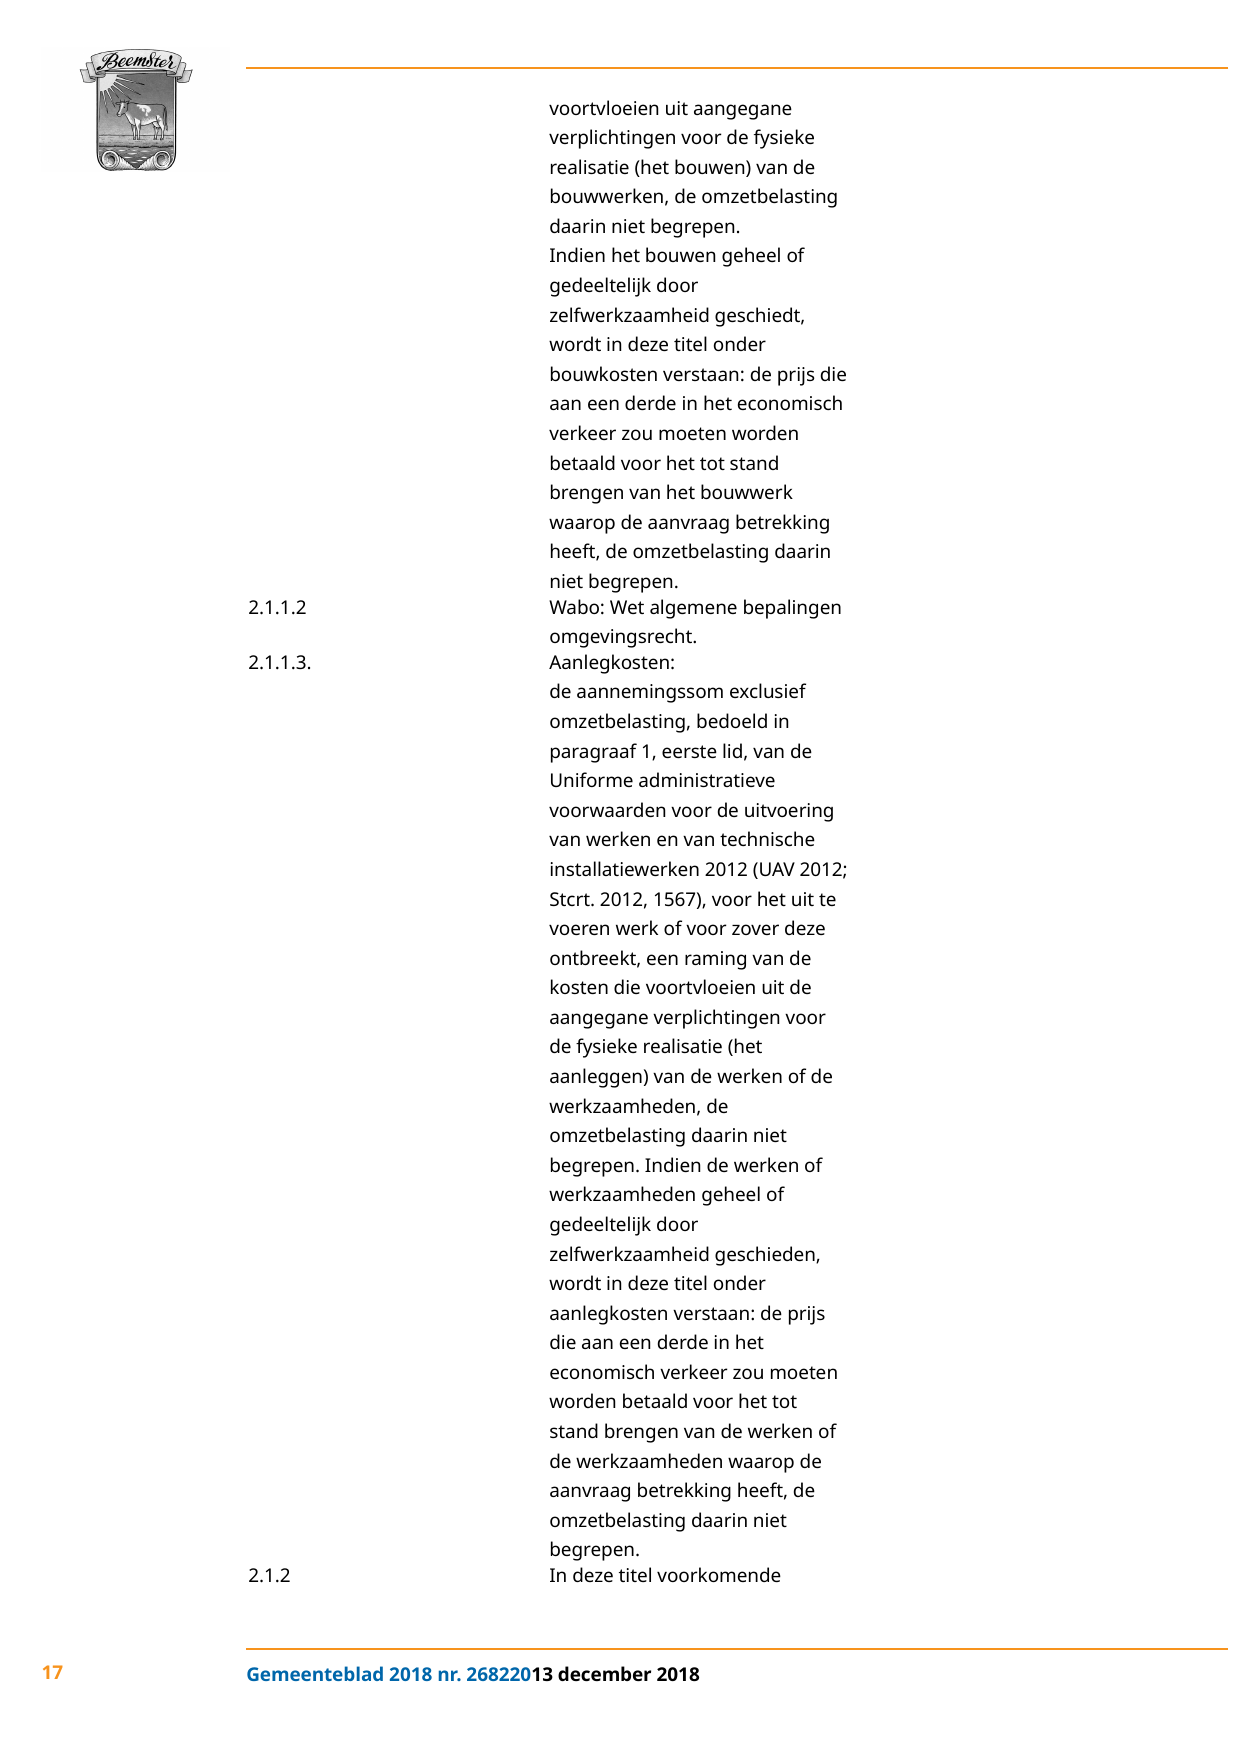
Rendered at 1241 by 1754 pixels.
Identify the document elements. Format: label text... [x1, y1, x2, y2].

table_cell In deze titel voorkomende [549, 1563, 850, 1588]
picture [41, 47, 231, 172]
table_cell [850, 1563, 1152, 1588]
table_cell 2.1.1.2 [248, 594, 549, 649]
table_cell Aanlegkosten: de aannemingssom exclusief omzetbelasting, bedoeld in paragraaf 1, eerste lid, van de Uniforme administratieve voorwaarden voor de uitvoering van werken en van technische installatiewerken 2012 (UAV 2012; Stcrt. 2012, 1567), voor het uit te voeren werk of voor zover deze ontbreekt, een raming van de kosten die voortvloeien uit de aangegane verplichtingen voor de fysieke realisatie (het aanleggen) van de werken of de werkzaamheden, de omzetbelasting daarin niet begrepen. Indien de werken of werkzaamheden geheel of gedeeltelijk door zelfwerkzaamheid geschieden, wordt in deze titel onder aanlegkosten verstaan: de prijs die aan een derde in het economisch verkeer zou moeten worden betaald voor het tot stand brengen van de werken of de werkzaamheden waarop de aanvraag betrekking heeft, de omzetbelasting daarin niet begrepen. [549, 649, 850, 1562]
table_cell [850, 95, 1152, 594]
table_cell 2.1.1.3. [248, 649, 549, 1562]
table_cell [850, 594, 1152, 649]
table_cell [850, 649, 1152, 1562]
table_cell [248, 95, 549, 594]
table_cell 2.1.2 [248, 1563, 549, 1588]
table_cell Wabo: Wet algemene bepalingen omgevingsrecht. [549, 594, 850, 649]
table_cell voortvloeien uit aangegane verplichtingen voor de fysieke realisatie (het bouwen) van de bouwwerken, de omzetbelasting daarin niet begrepen. Indien het bouwen geheel of gedeeltelijk door zelfwerkzaamheid geschiedt, wordt in deze titel onder bouwkosten verstaan: de prijs die aan een derde in het economisch verkeer zou moeten worden betaald voor het tot stand brengen van het bouwwerk waarop de aanvraag betrekking heeft, de omzetbelasting daarin niet begrepen. [549, 95, 850, 594]
